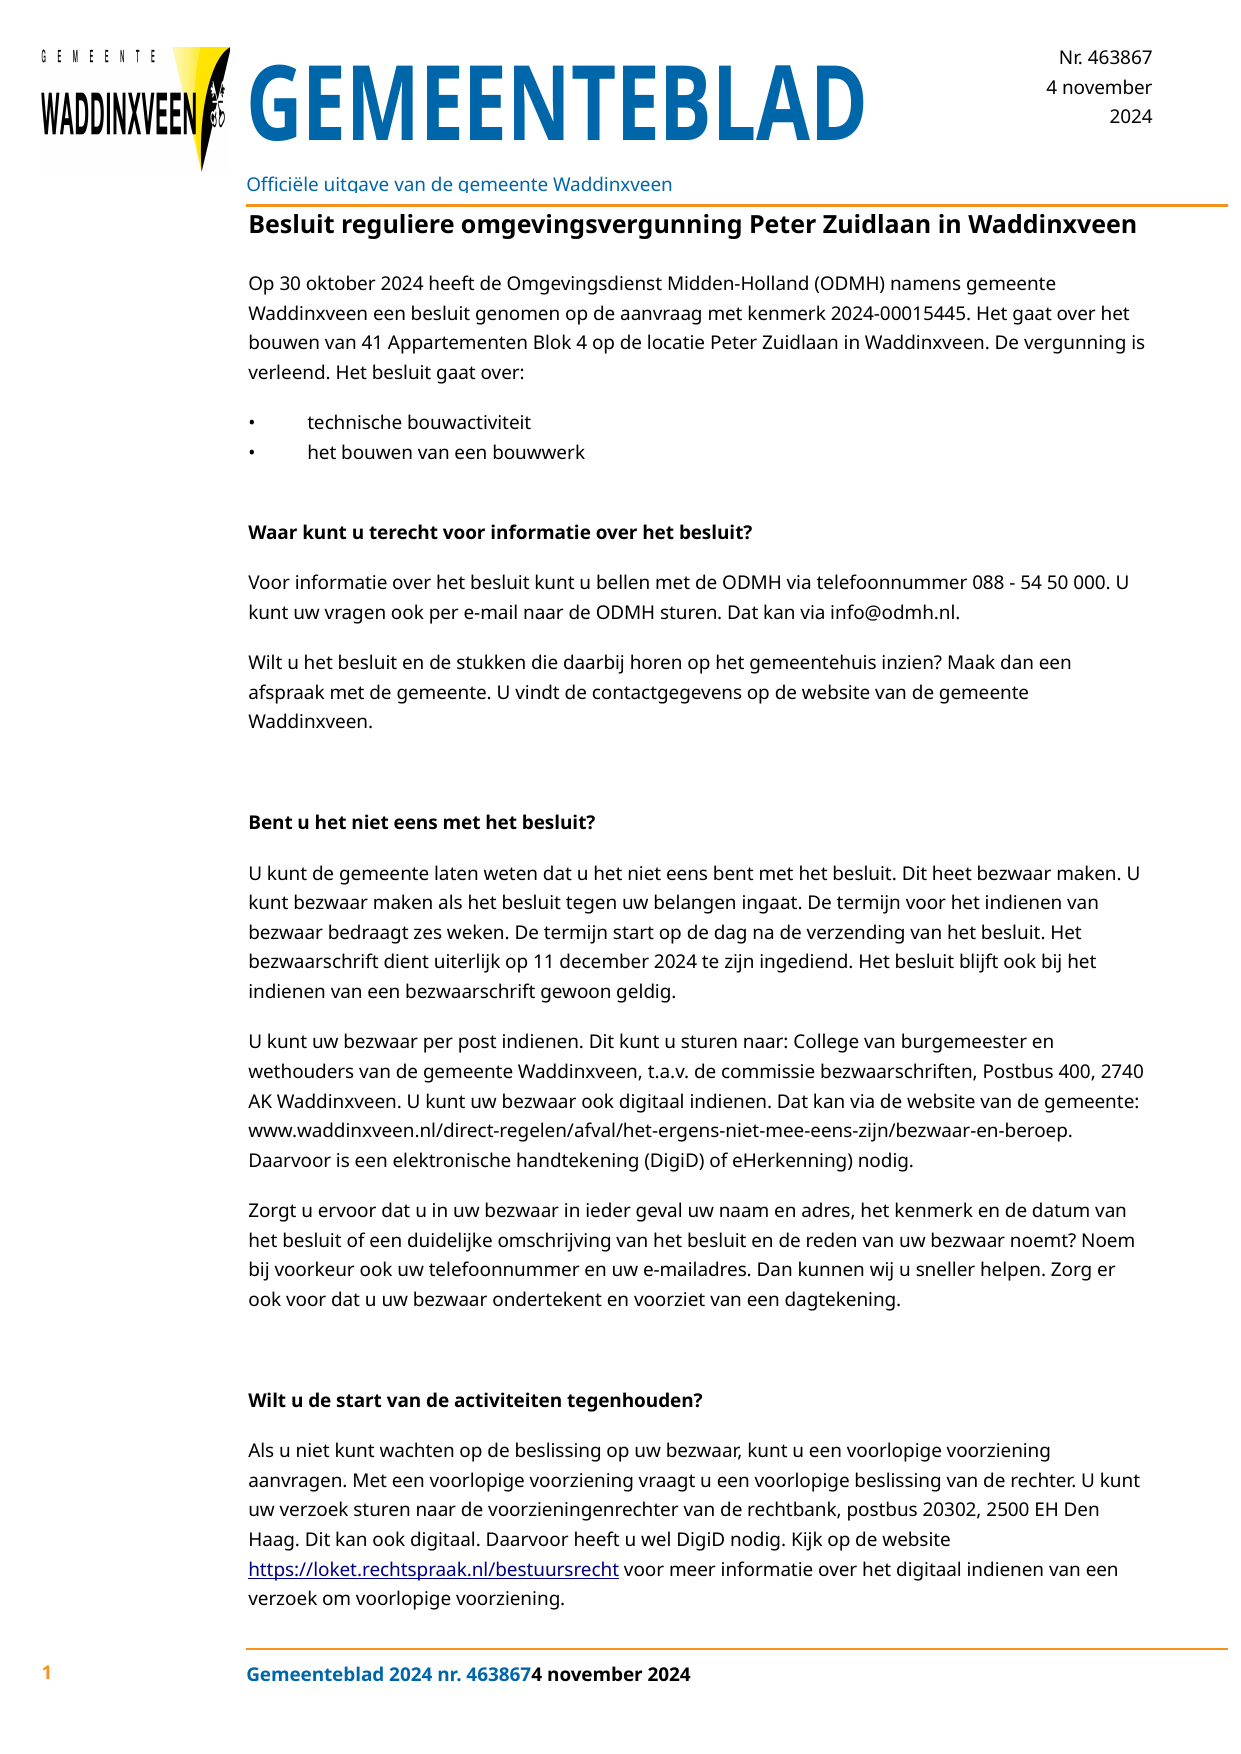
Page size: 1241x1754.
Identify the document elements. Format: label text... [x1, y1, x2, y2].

text Waar kunt u terecht voor informatie over het besluit? [248, 519, 1152, 545]
text U kunt uw bezwaar per post indienen. Dit kunt u sturen naar: College van burgemeester en wethouders van de gemeente Waddinxveen, t.a.v. de commissie bezwaarschriften, Postbus 400, 2740 AK Waddinxveen. U kunt uw bezwaar ook digitaal indienen. Dat kan via de website van de gemeente: www.waddinxveen.nl/direct-regelen/afval/het-ergens-niet-mee-eens-zijn/bezwaar-en-beroep. Daarvoor is een elektronische handtekening (DigiD) of eHerkenning) nodig. [248, 1029, 1152, 1173]
text Wilt u het besluit en de stukken die daarbij horen op het gemeentehuis inzien? Maak dan een afspraak met de gemeente. U vindt de contactgegevens op de website van de gemeente Waddinxveen. [248, 649, 1152, 734]
text Besluit reguliere omgevingsvergunning Peter Zuidlaan in Waddinxveen [248, 207, 1152, 241]
text U kunt de gemeente laten weten dat u het niet eens bent met het besluit. Dit heet bezwaar maken. U kunt bezwaar maken als het besluit tegen uw belangen ingaat. De termijn voor het indienen van bezwaar bedraagt zes weken. De termijn start op de dag na de verzending van het besluit. Het bezwaarschrift dient uiterlijk op 11 december 2024 te zijn ingediend. Het besluit blijft ook bij het indienen van een bezwaarschrift gewoon geldig. [248, 860, 1152, 1004]
text Op 30 oktober 2024 heeft de Omgevingsdienst Midden-Holland (ODMH) namens gemeente Waddinxveen een besluit genomen op de aanvraag met kenmerk 2024-00015445. Het gaat over het bouwen van 41 Appartementen Blok 4 op de locatie Peter Zuidlaan in Waddinxveen. De vergunning is verleend. Het besluit gaat over: [248, 270, 1152, 385]
text Voor informatie over het besluit kunt u bellen met de ODMH via telefoonnummer 088 - 54 50 000. U kunt uw vragen ook per e-mail naar de ODMH sturen. Dat kan via info@odmh.nl. [248, 569, 1152, 625]
text Bent u het niet eens met het besluit? [248, 809, 1152, 835]
text Als u niet kunt wachten op de beslissing op uw bezwaar, kunt u een voorlopige voorziening aanvragen. Met een voorlopige voorziening vraagt u een voorlopige beslissing van de rechter. U kunt uw verzoek sturen naar de voorzieningenrechter van de rechtbank, postbus 20302, 2500 EH Den Haag. Dit kan ook digitaal. Daarvoor heeft u wel DigiD nodig. Kijk op de website https://loket.rechtspraak.nl/bestuursrecht voor meer informatie over het digitaal indienen van een verzoek om voorlopige voorziening. [248, 1437, 1152, 1611]
list technische bouwactiviteit [248, 409, 1152, 435]
list het bouwen van een bouwwerk [248, 439, 1152, 465]
text Wilt u de start van de activiteiten tegenhouden? [248, 1387, 1152, 1413]
picture [41, 47, 231, 172]
text Zorgt u ervoor dat u in uw bezwaar in ieder geval uw naam en adres, het kenmerk en de datum van het besluit of een duidelijke omschrijving van het besluit en de reden van uw bezwaar noemt? Noem bij voorkeur ook uw telefoonnummer en uw e-mailadres. Dan kunnen wij u sneller helpen. Zorg er ook voor dat u uw bezwaar ondertekent en voorziet van een dagtekening. [248, 1197, 1152, 1312]
